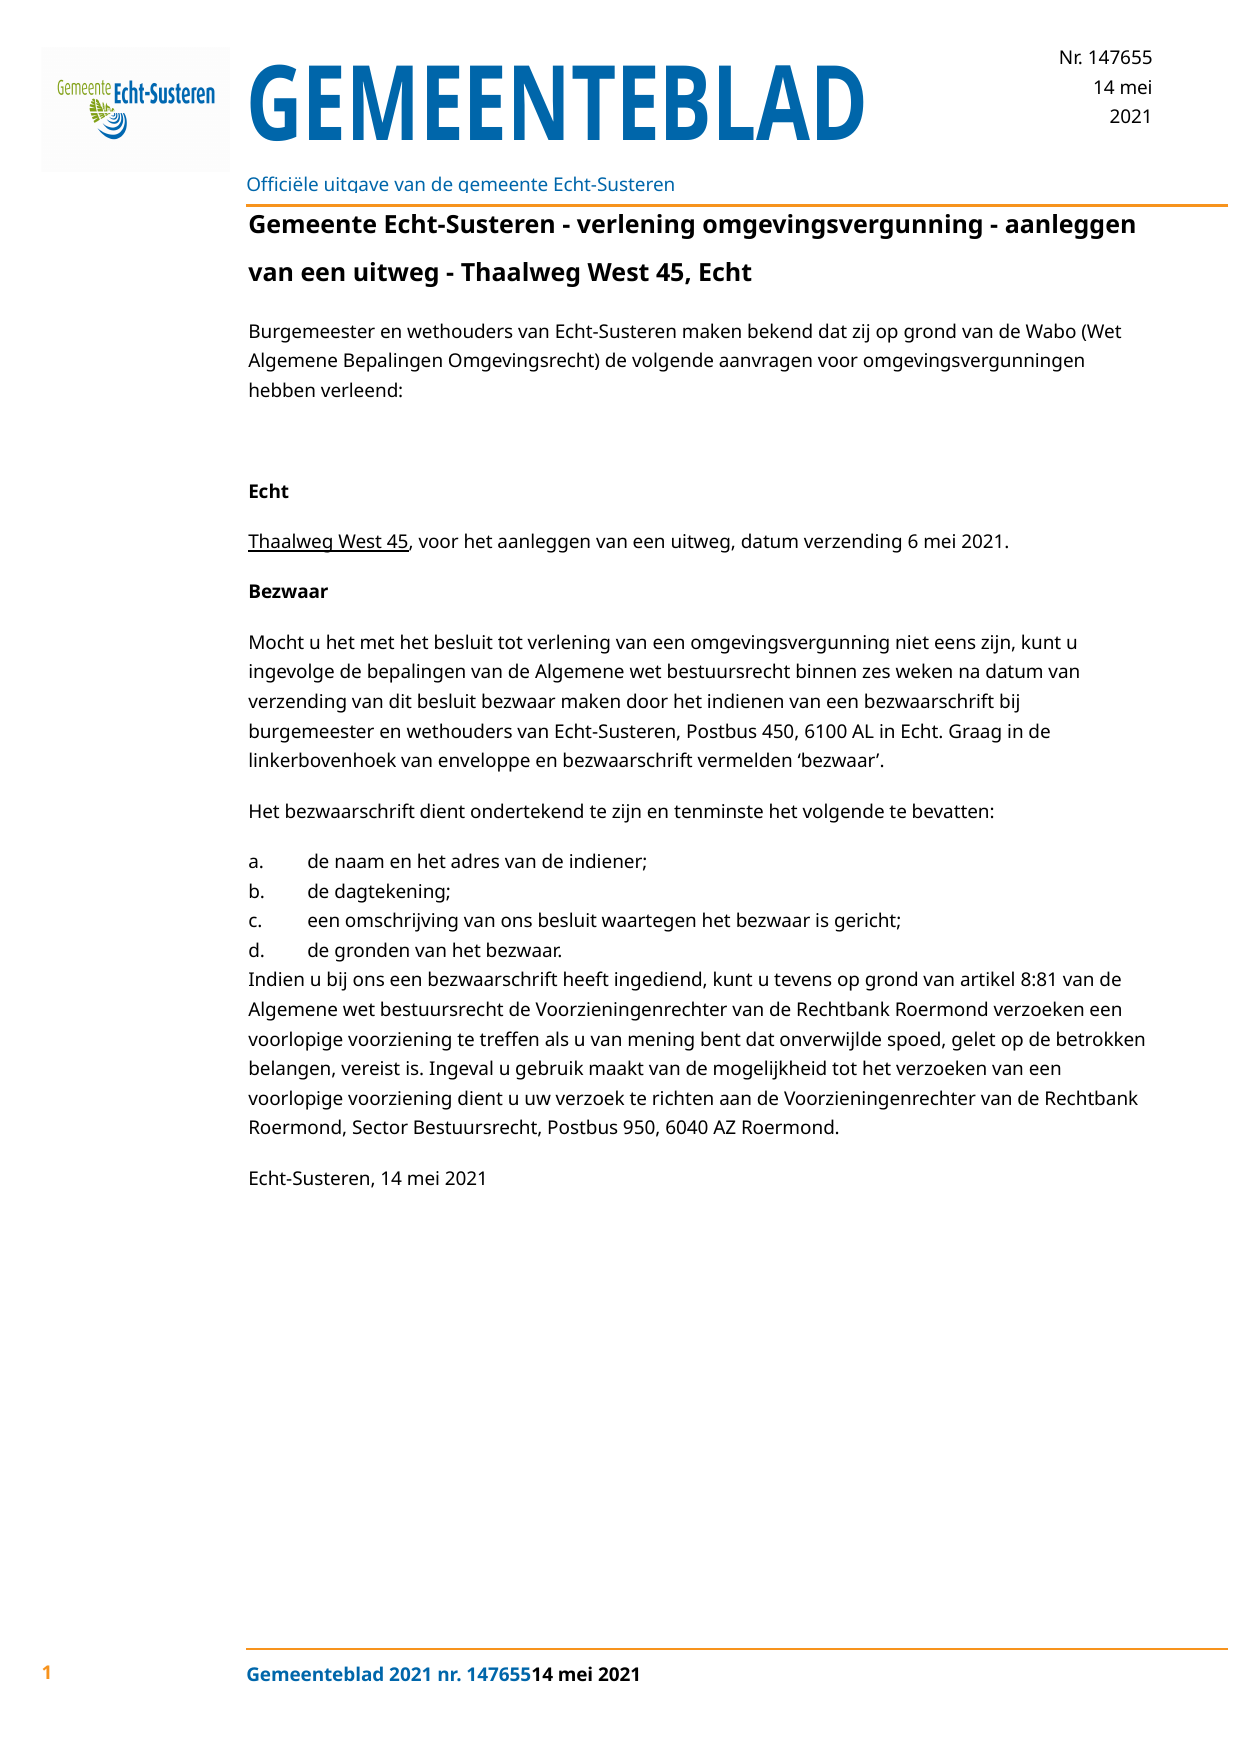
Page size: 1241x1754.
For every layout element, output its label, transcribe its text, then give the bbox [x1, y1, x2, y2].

text Echt [248, 478, 1152, 504]
text Het bezwaarschrift dient ondertekend te zijn en tenminste het volgende te bevatten: [248, 798, 1152, 824]
text Echt-Susteren, 14 mei 2021 [248, 1165, 1152, 1191]
text Bezwaar [248, 579, 1152, 604]
list de dagtekening; [248, 878, 1152, 904]
text Indien u bij ons een bezwaarschrift heeft ingediend, kunt u tevens op grond van artikel 8:81 van de Algemene wet bestuursrecht de Voorzieningenrechter van de Rechtbank Roermond verzoeken een voorlopige voorziening te treffen als u van mening bent dat onverwijlde spoed, gelet op de betrokken belangen, vereist is. Ingeval u gebruik maakt van de mogelijkheid tot het verzoeken van een voorlopige voorziening dient u uw verzoek te richten aan de Voorzieningenrechter van de Rechtbank Roermond, Sector Bestuursrecht, Postbus 950, 6040 AZ Roermond. [248, 967, 1152, 1140]
picture [41, 47, 231, 172]
text Burgemeester en wethouders van Echt-Susteren maken bekend dat zij op grond van de Wabo (Wet Algemene Bepalingen Omgevingsrecht) de volgende aanvragen voor omgevingsvergunningen hebben verleend: [248, 318, 1152, 403]
list de naam en het adres van de indiener; [248, 848, 1152, 874]
list een omschrijving van ons besluit waartegen het bezwaar is gericht; [248, 907, 1152, 933]
text Thaalweg West 45, voor het aanleggen van een uitweg, datum verzending 6 mei 2021. [248, 528, 1152, 554]
list de gronden van het bezwaar. [248, 937, 1152, 963]
text Gemeente Echt-Susteren - verlening omgevingsvergunning - aanleggen van een uitweg - Thaalweg West 45, Echt [248, 207, 1152, 288]
text Mocht u het met het besluit tot verlening van een omgevingsvergunning niet eens zijn, kunt u ingevolge de bepalingen van de Algemene wet bestuursrecht binnen zes weken na datum van verzending van dit besluit bezwaar maken door het indienen van een bezwaarschrift bij burgemeester en wethouders van Echt-Susteren, Postbus 450, 6100 AL in Echt. Graag in de linkerbovenhoek van enveloppe en bezwaarschrift vermelden ‘bezwaar’. [248, 629, 1152, 773]
